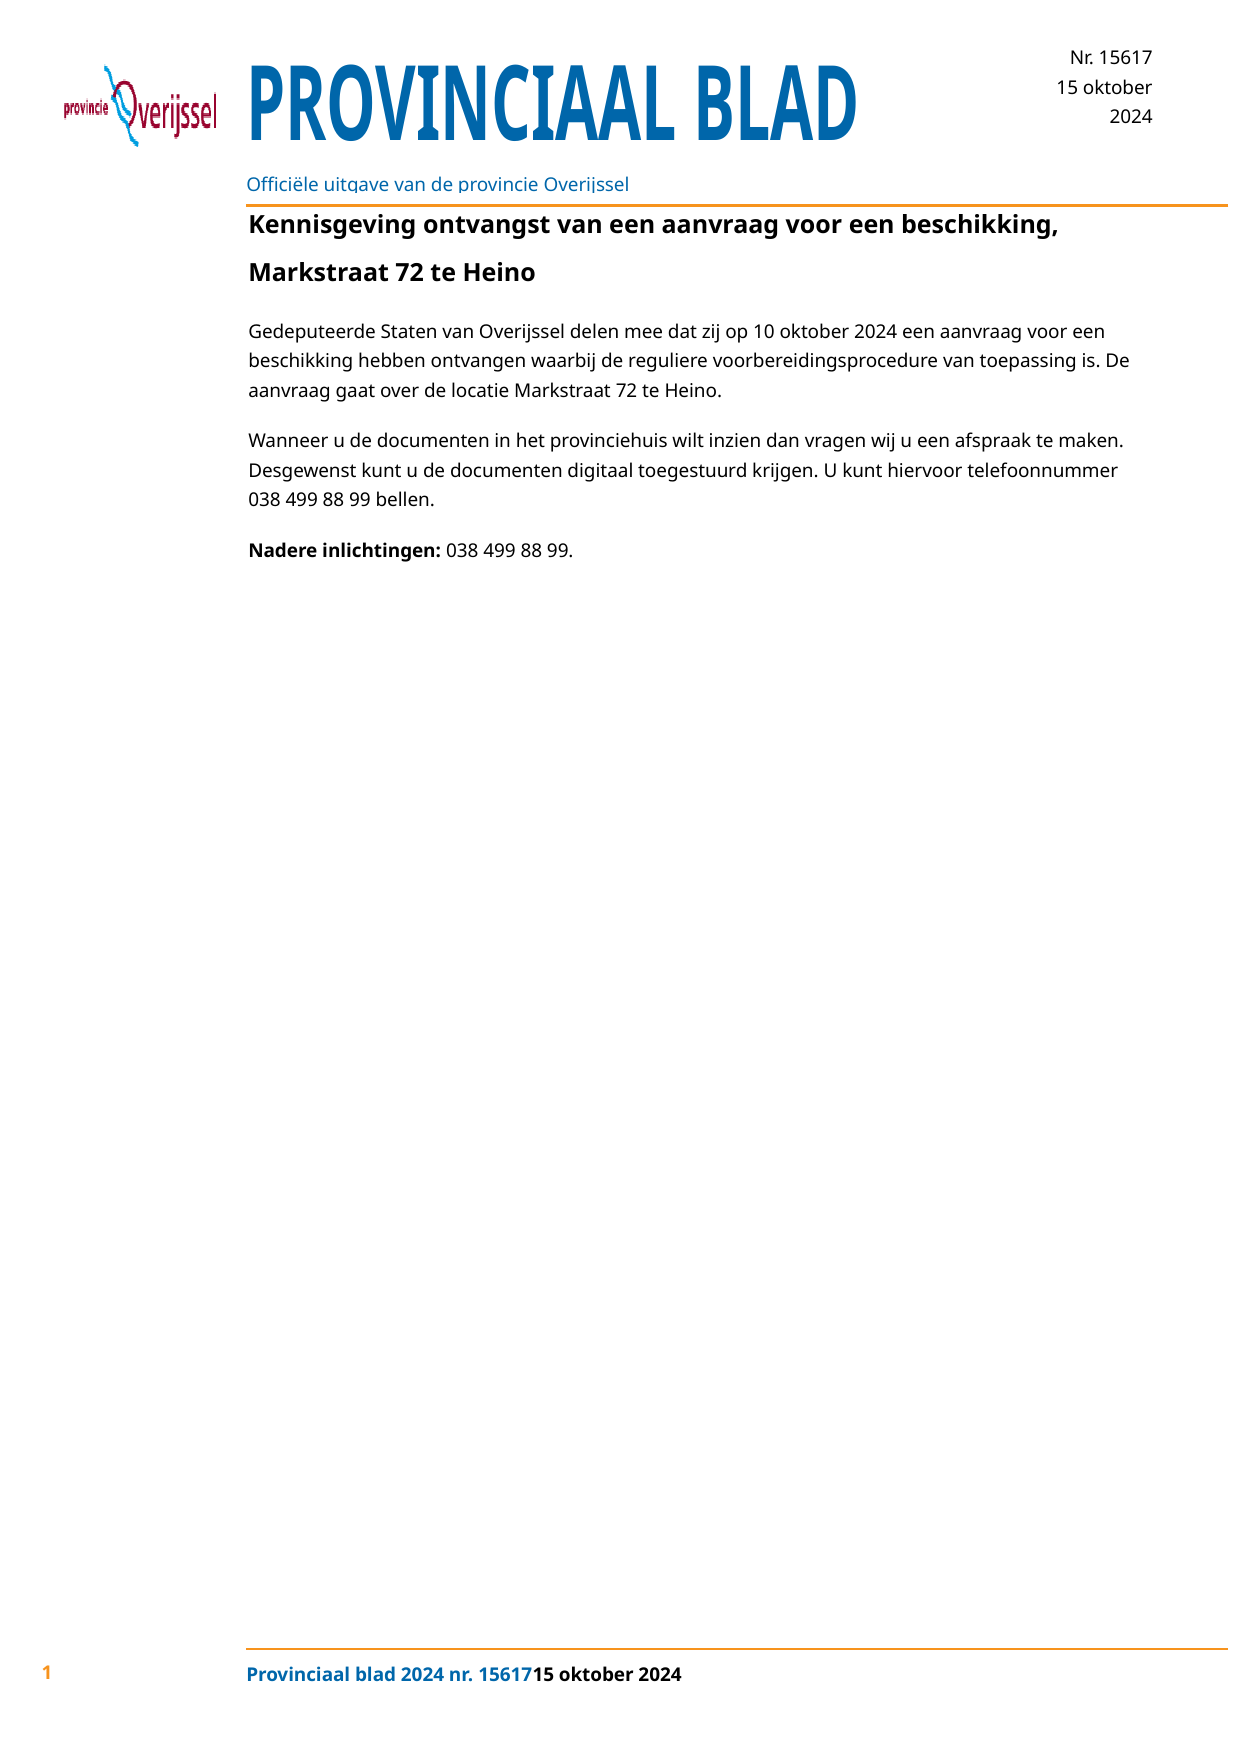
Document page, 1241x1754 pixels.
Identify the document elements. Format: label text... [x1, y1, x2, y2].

text Wanneer u de documenten in het provinciehuis wilt inzien dan vragen wij u een afspraak te maken. Desgewenst kunt u de documenten digitaal toegestuurd krijgen. U kunt hiervoor telefoonnummer 038 499 88 99 bellen. [248, 427, 1152, 512]
text Gedeputeerde Staten van Overijssel delen mee dat zij op 10 oktober 2024 een aanvraag voor een beschikking hebben ontvangen waarbij de reguliere voorbereidingsprocedure van toepassing is. De aanvraag gaat over de locatie Markstraat 72 te Heino. [248, 318, 1152, 403]
picture [41, 47, 231, 172]
text Nadere inlichtingen: 038 499 88 99. [248, 537, 1152, 563]
text Kennisgeving ontvangst van een aanvraag voor een beschikking, Markstraat 72 te Heino [248, 207, 1152, 288]
